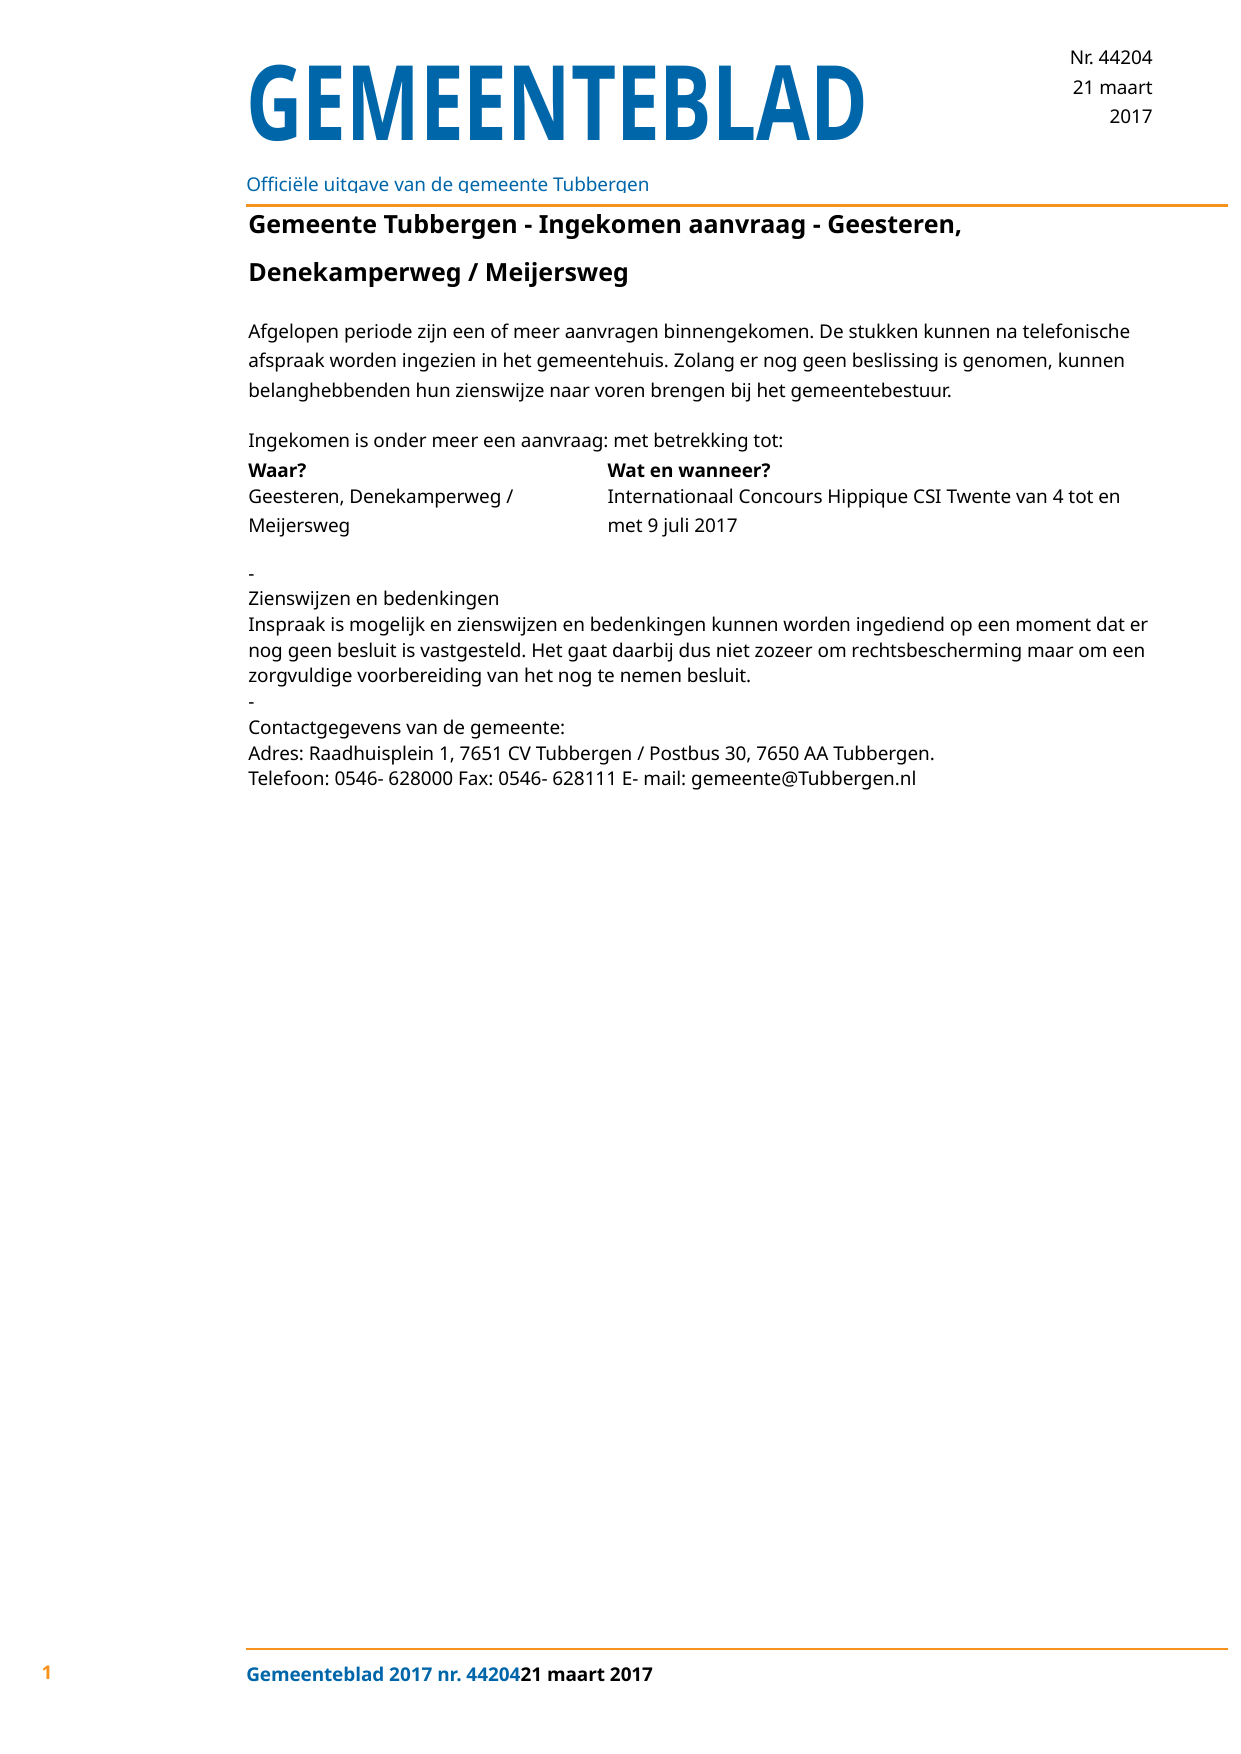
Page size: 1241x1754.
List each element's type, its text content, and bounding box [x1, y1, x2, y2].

text - [248, 560, 1152, 585]
table_cell Internationaal Concours Hippique CSI Twente van 4 tot en met 9 juli 2017 [608, 483, 1152, 538]
text Afgelopen periode zijn een of meer aanvragen binnengekomen. De stukken kunnen na telefonische afspraak worden ingezien in het gemeentehuis. Zolang er nog geen beslissing is genomen, kunnen belanghebbenden hun zienswijze naar voren brengen bij het gemeentebestuur. [248, 318, 1152, 403]
table_header Wat en wanneer? [608, 457, 1152, 483]
text Telefoon: 0546- 628000 Fax: 0546- 628111 E- mail: gemeente@Tubbergen.nl [248, 766, 1152, 791]
text Inspraak is mogelijk en zienswijzen en bedenkingen kunnen worden ingediend op een moment dat er nog geen besluit is vastgesteld. Het gaat daarbij dus niet zozeer om rechtsbescherming maar om een zorgvuldige voorbereiding van het nog te nemen besluit. [248, 611, 1152, 688]
text Contactgegevens van de gemeente: [248, 714, 1152, 740]
text - [248, 688, 1152, 714]
text Zienswijzen en bedenkingen [248, 585, 1152, 611]
table_header Waar? [248, 457, 607, 483]
picture [41, 47, 231, 172]
text Ingekomen is onder meer een aanvraag: met betrekking tot: [248, 427, 1152, 453]
table_cell Geesteren, Denekamperweg / Meijersweg [248, 483, 607, 538]
text Adres: Raadhuisplein 1, 7651 CV Tubbergen / Postbus 30, 7650 AA Tubbergen. [248, 740, 1152, 766]
text Gemeente Tubbergen - Ingekomen aanvraag - Geesteren, Denekamperweg / Meijersweg [248, 207, 1152, 288]
